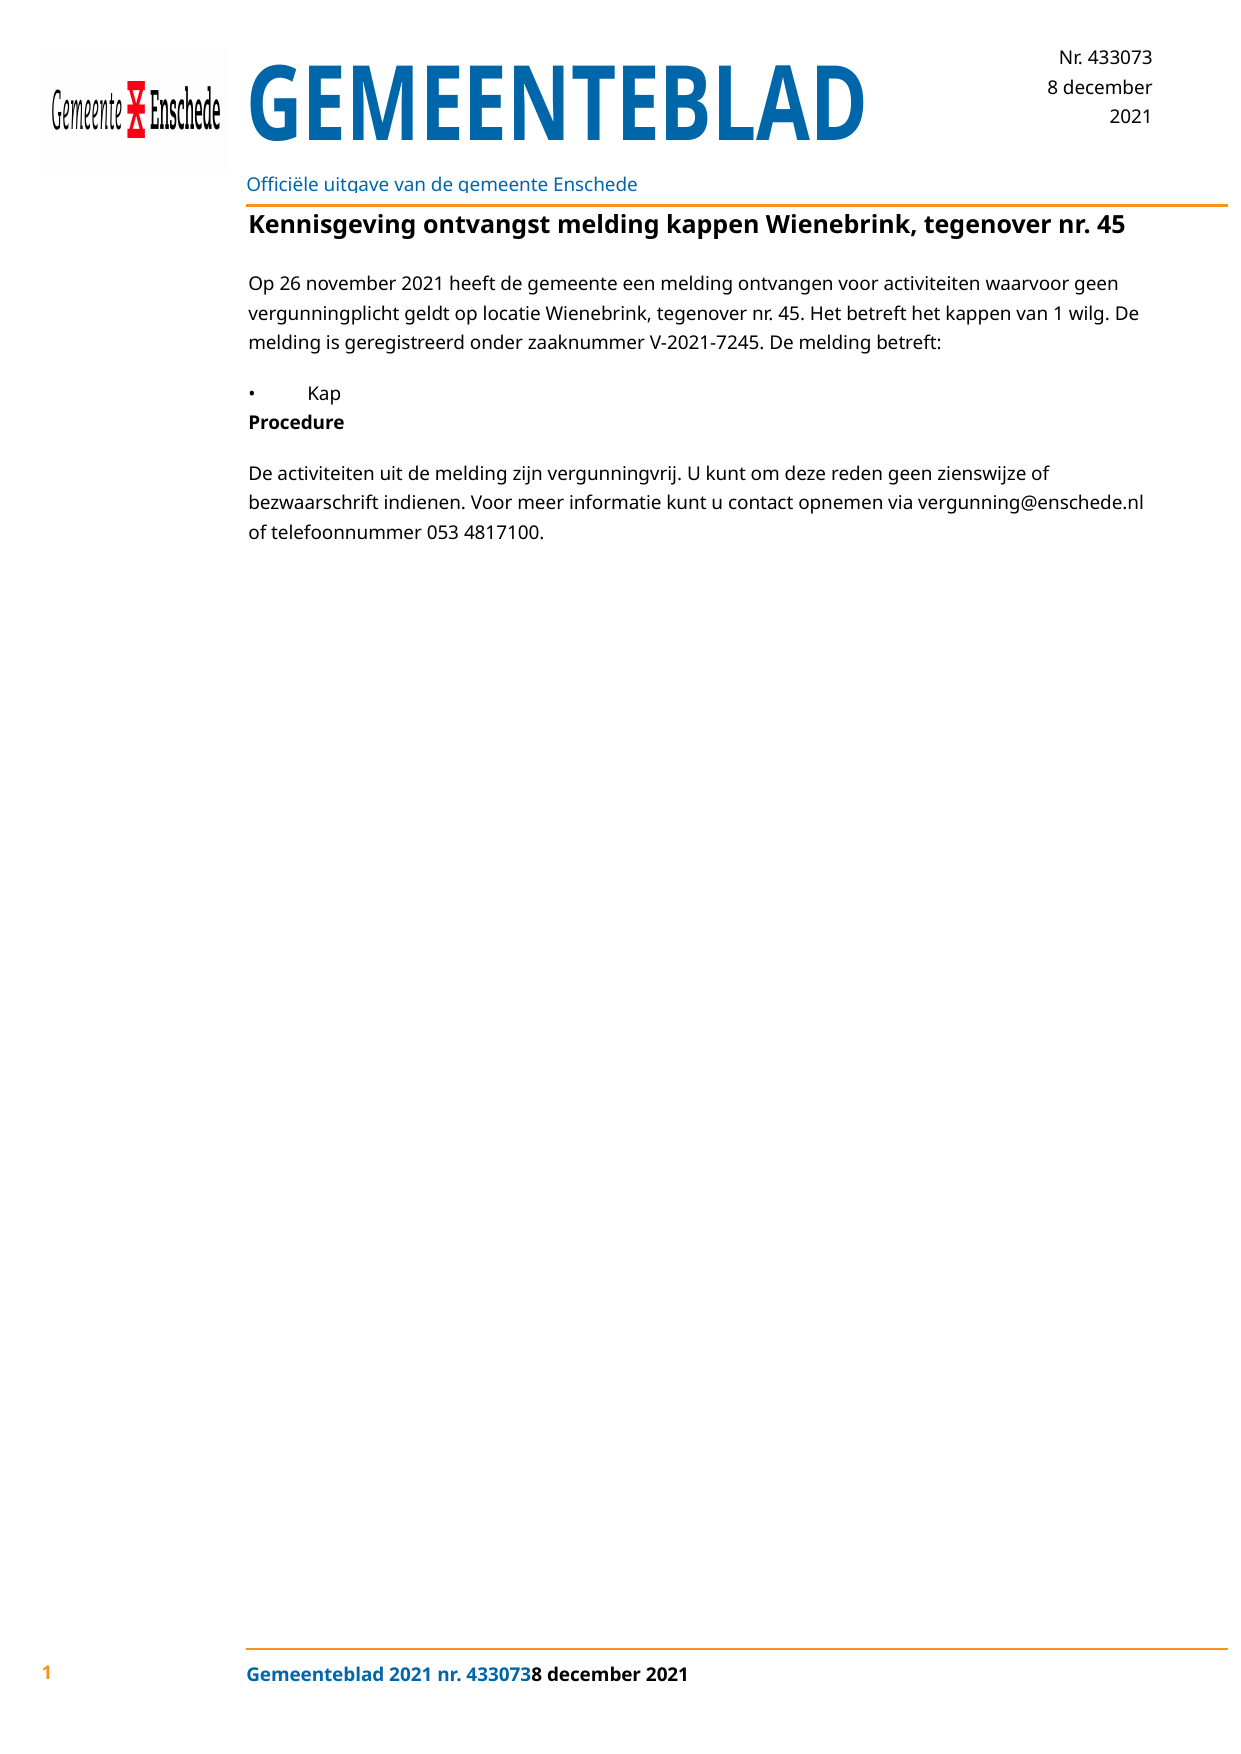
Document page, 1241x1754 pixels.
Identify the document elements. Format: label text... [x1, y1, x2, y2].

text Op 26 november 2021 heeft de gemeente een melding ontvangen voor activiteiten waarvoor geen vergunningplicht geldt op locatie Wienebrink, tegenover nr. 45. Het betreft het kappen van 1 wilg. De melding is geregistreerd onder zaaknummer V-2021-7245. De melding betreft: [248, 270, 1152, 355]
text Kennisgeving ontvangst melding kappen Wienebrink, tegenover nr. 45 [248, 207, 1152, 241]
picture [41, 47, 231, 172]
list Kap [248, 380, 1152, 406]
text Procedure [248, 409, 1152, 435]
text De activiteiten uit de melding zijn vergunningvrij. U kunt om deze reden geen zienswijze of bezwaarschrift indienen. Voor meer informatie kunt u contact opnemen via vergunning@enschede.nl of telefoonnummer 053 4817100. [248, 460, 1152, 545]
